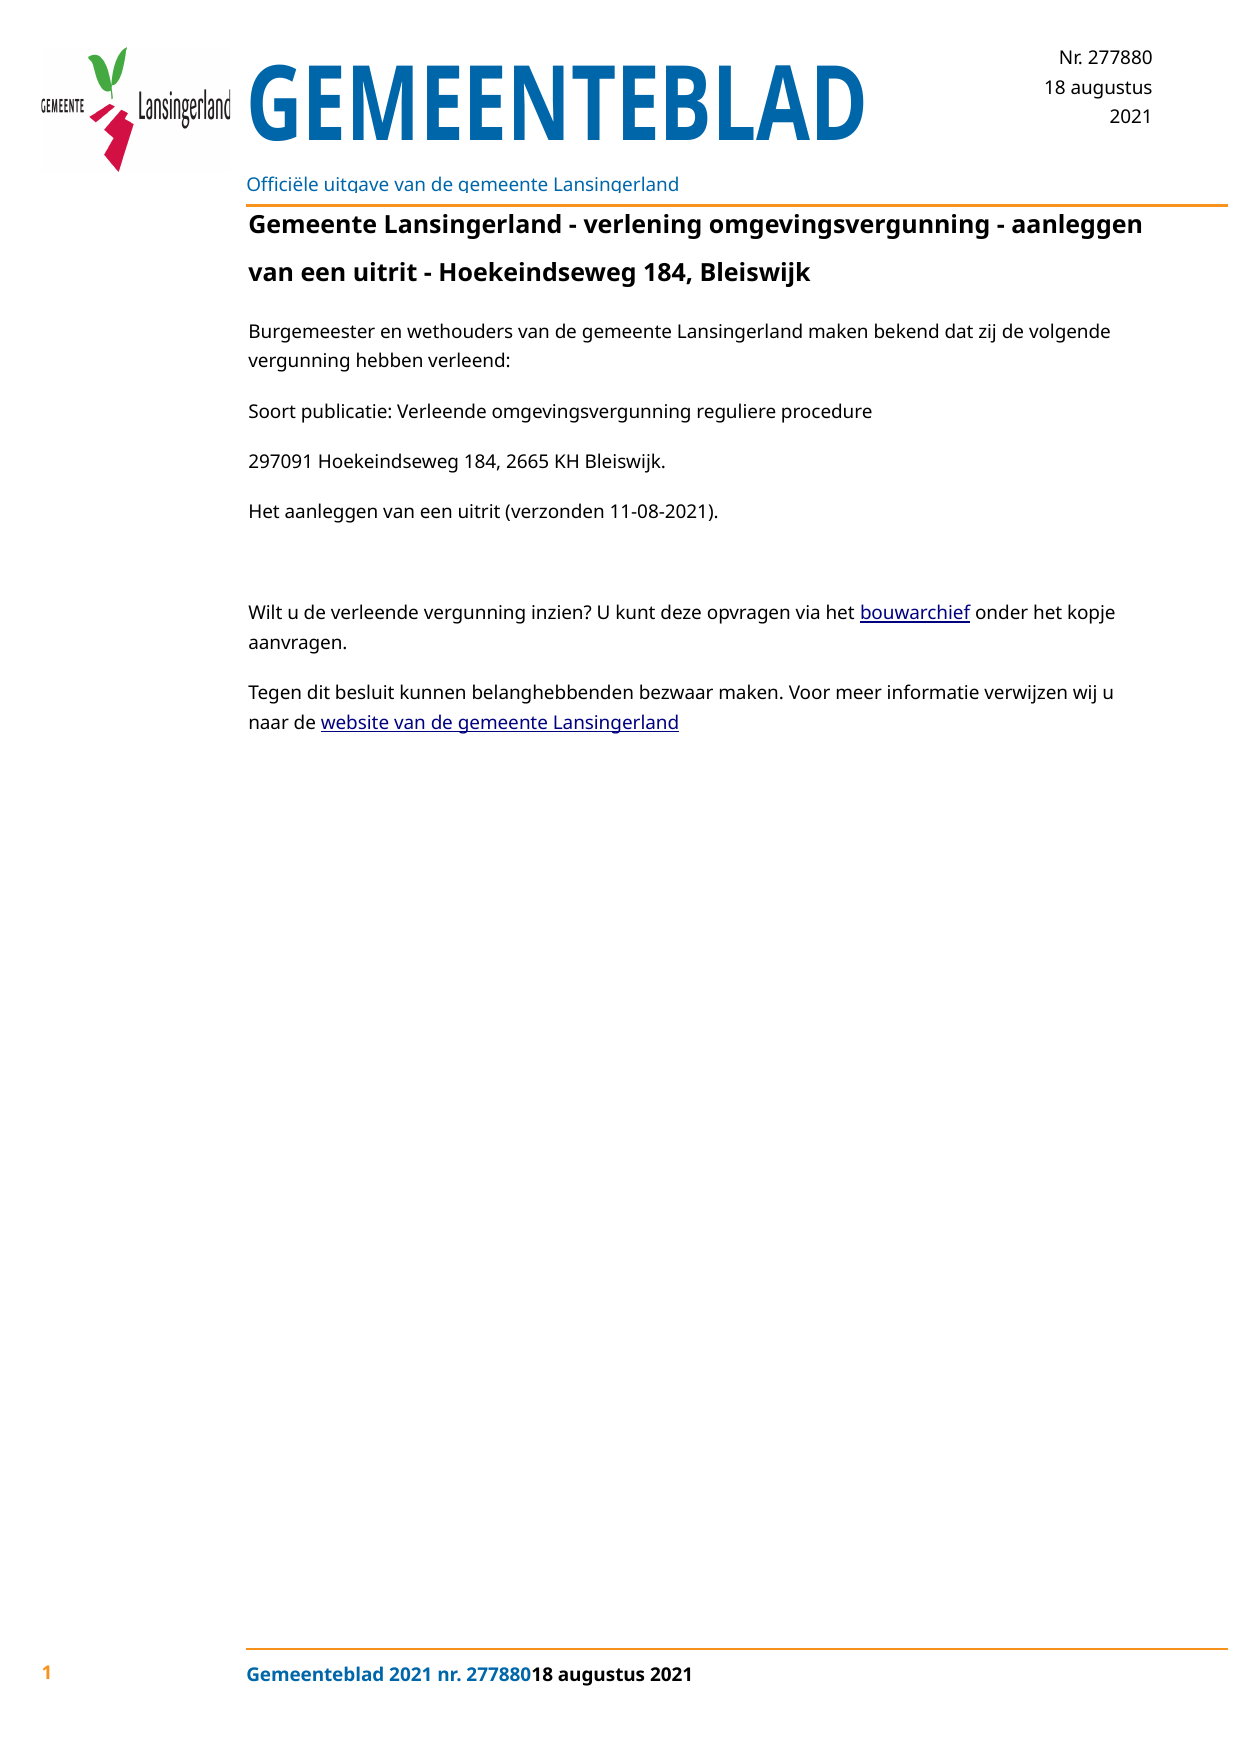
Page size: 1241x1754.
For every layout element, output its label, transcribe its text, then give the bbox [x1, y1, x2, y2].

text Gemeente Lansingerland - verlening omgevingsvergunning - aanleggen van een uitrit - Hoekeindseweg 184, Bleiswijk [248, 207, 1152, 288]
text Tegen dit besluit kunnen belanghebbenden bezwaar maken. Voor meer informatie verwijzen wij u naar de website van de gemeente Lansingerland [248, 679, 1152, 735]
text Wilt u de verleende vergunning inzien? U kunt deze opvragen via het bouwarchief onder het kopje aanvragen. [248, 599, 1152, 655]
text 297091 Hoekeindseweg 184, 2665 KH Bleiswijk. [248, 448, 1152, 474]
text Soort publicatie: Verleende omgevingsvergunning reguliere procedure [248, 398, 1152, 424]
text Het aanleggen van een uitrit (verzonden 11-08-2021). [248, 499, 1152, 524]
picture [41, 47, 231, 172]
text Burgemeester en wethouders van de gemeente Lansingerland maken bekend dat zij de volgende vergunning hebben verleend: [248, 318, 1152, 373]
